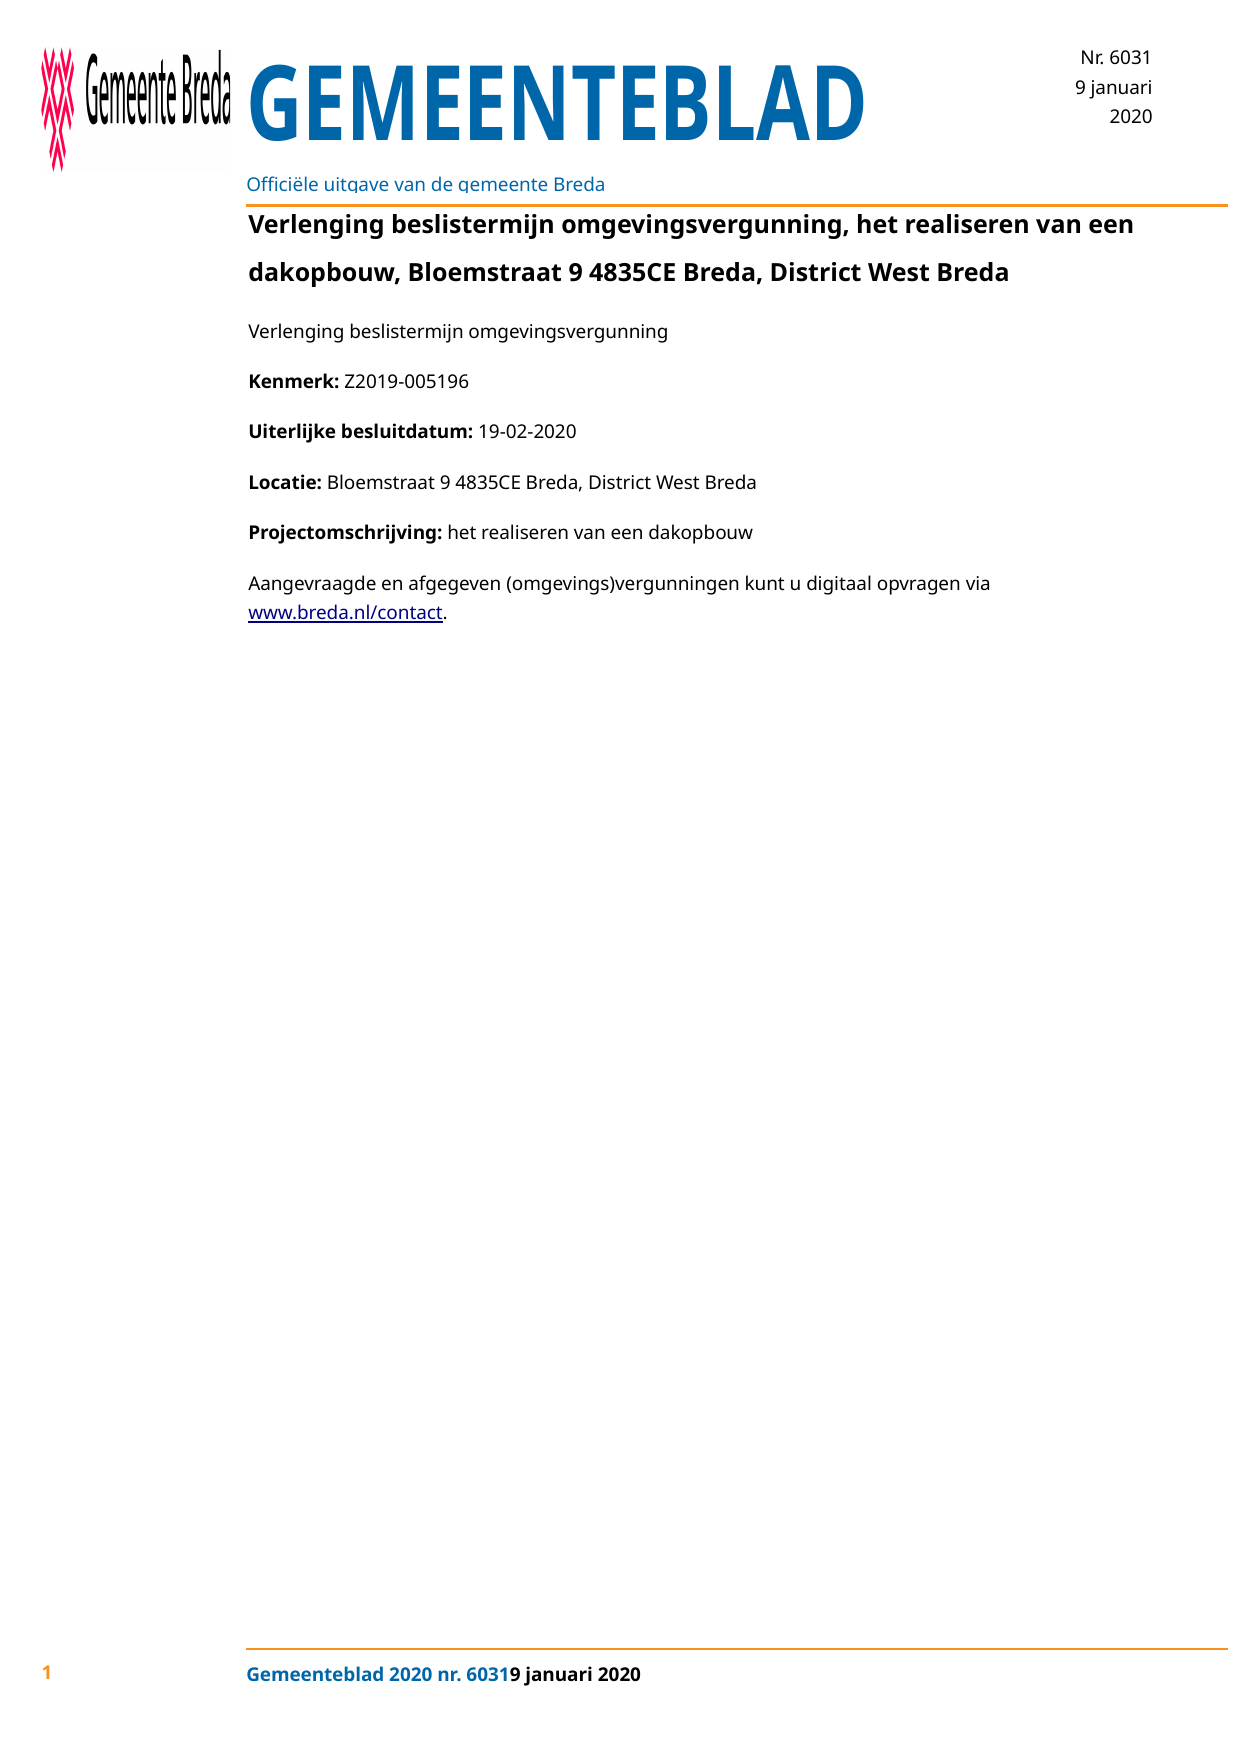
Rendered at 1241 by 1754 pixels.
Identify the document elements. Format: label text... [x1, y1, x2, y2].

text Uiterlijke besluitdatum: 19-02-2020 [248, 419, 1152, 444]
text Projectomschrijving: het realiseren van een dakopbouw [248, 519, 1152, 545]
picture [41, 47, 231, 172]
text Aangevraagde en afgegeven (omgevings)vergunningen kunt u digitaal opvragen via www.breda.nl/contact. [248, 570, 1152, 625]
text Verlenging beslistermijn omgevingsvergunning, het realiseren van een dakopbouw, Bloemstraat 9 4835CE Breda, District West Breda [248, 207, 1152, 288]
text Locatie: Bloemstraat 9 4835CE Breda, District West Breda [248, 469, 1152, 495]
text Kenmerk: Z2019-005196 [248, 368, 1152, 394]
text Verlenging beslistermijn omgevingsvergunning [248, 318, 1152, 344]
